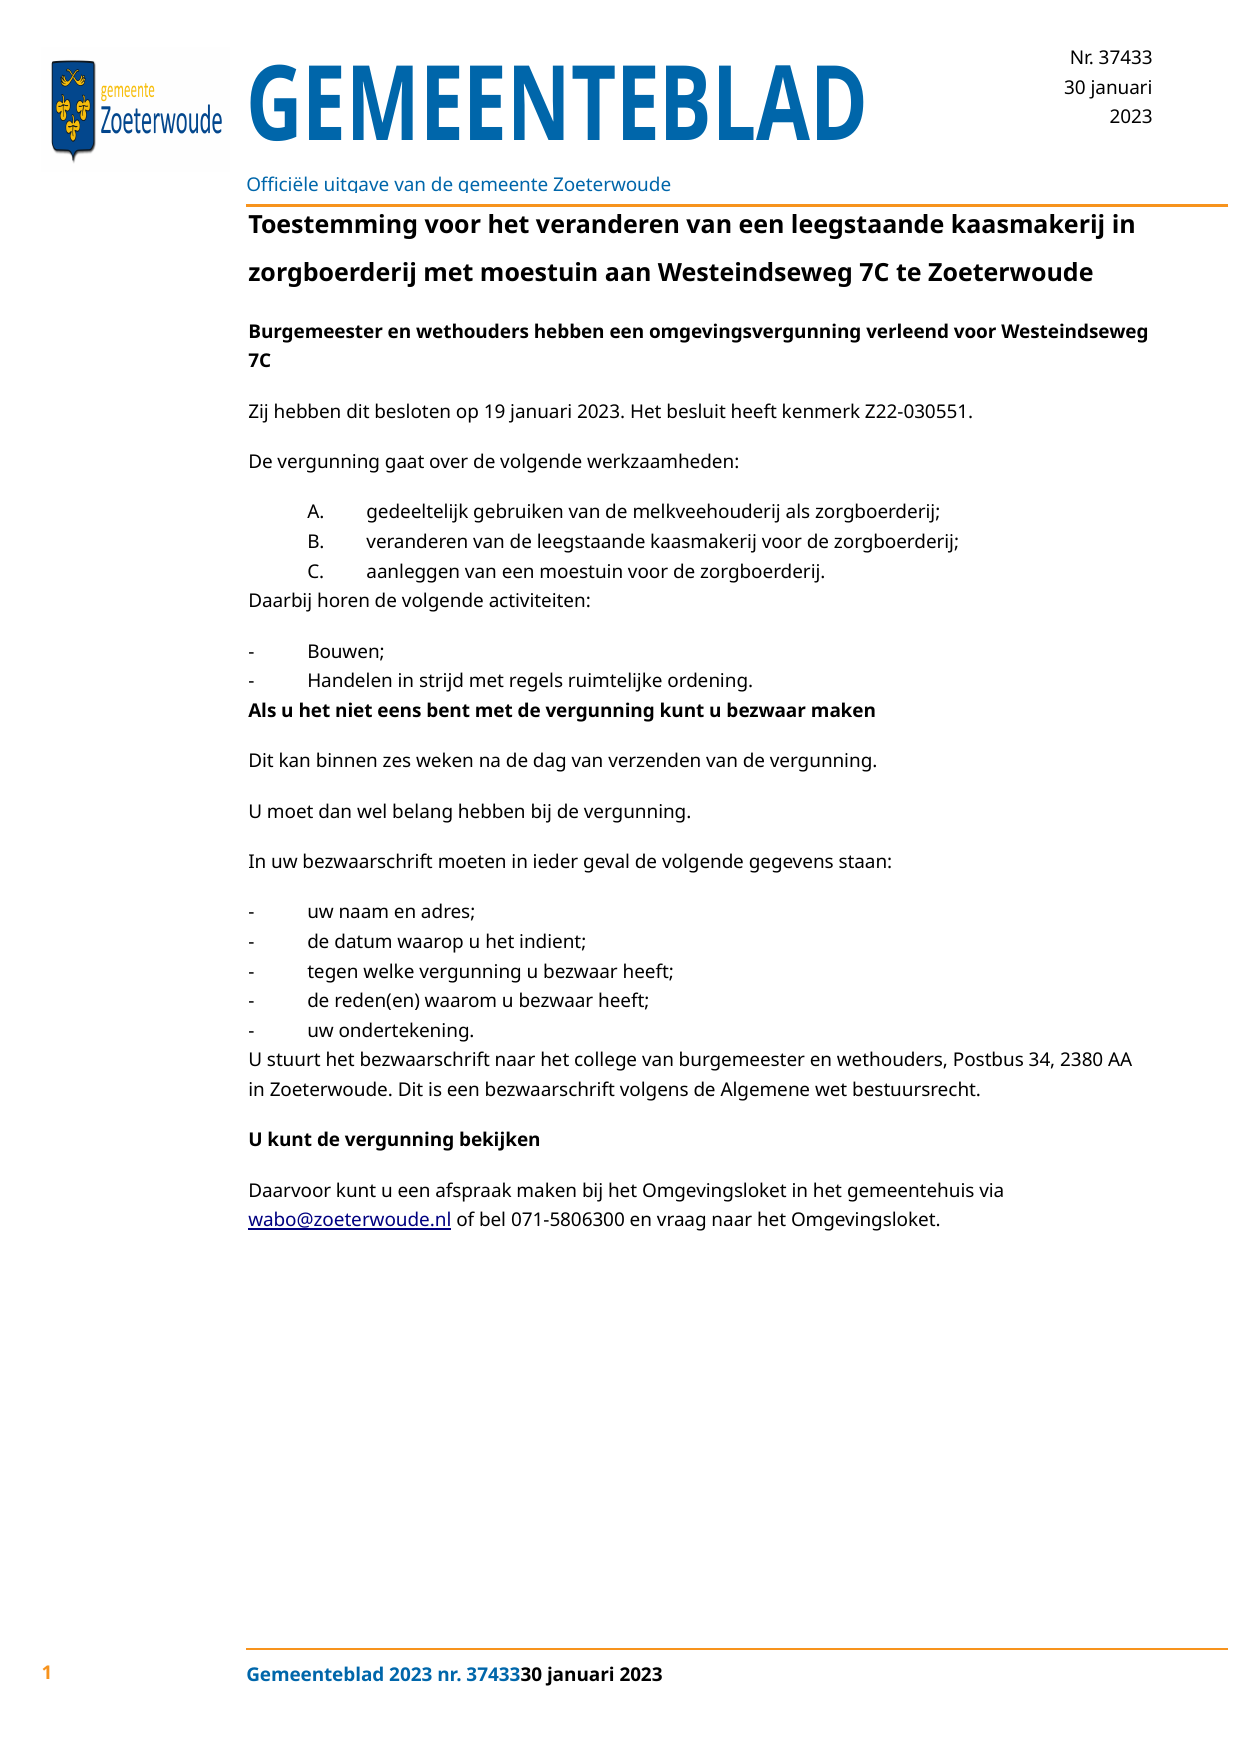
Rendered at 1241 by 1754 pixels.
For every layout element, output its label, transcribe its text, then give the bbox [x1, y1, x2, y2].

list gedeeltelijk gebruiken van de melkveehouderij als zorgboerderij; [307, 499, 1152, 524]
text Als u het niet eens bent met de vergunning kunt u bezwaar maken [248, 697, 1152, 723]
list de reden(en) waarom u bezwaar heeft; [248, 987, 1152, 1013]
list uw ondertekening. [248, 1017, 1152, 1043]
list uw naam en adres; [248, 899, 1152, 924]
text Zij hebben dit besloten op 19 januari 2023. Het besluit heeft kenmerk Z22-030551. [248, 398, 1152, 424]
text De vergunning gaat over de volgende werkzaamheden: [248, 448, 1152, 474]
text Toestemming voor het veranderen van een leegstaande kaasmakerij in zorgboerderij met moestuin aan Westeindseweg 7C te Zoeterwoude [248, 207, 1152, 288]
text Daarbij horen de volgende activiteiten: [248, 587, 1152, 613]
list Handelen in strijd met regels ruimtelijke ordening. [248, 667, 1152, 693]
text U moet dan wel belang hebben bij de vergunning. [248, 798, 1152, 824]
text In uw bezwaarschrift moeten in ieder geval de volgende gegevens staan: [248, 848, 1152, 874]
text Daarvoor kunt u een afspraak maken bij het Omgevingsloket in het gemeentehuis via wabo@zoeterwoude.nl of bel 071-5806300 en vraag naar het Omgevingsloket. [248, 1177, 1152, 1232]
list de datum waarop u het indient; [248, 928, 1152, 954]
picture [41, 47, 231, 172]
text Burgemeester en wethouders hebben een omgevingsvergunning verleend voor Westeindseweg 7C [248, 318, 1152, 373]
list aanleggen van een moestuin voor de zorgboerderij. [307, 558, 1152, 584]
list veranderen van de leegstaande kaasmakerij voor de zorgboerderij; [307, 528, 1152, 554]
list Bouwen; [248, 638, 1152, 664]
text Dit kan binnen zes weken na de dag van verzenden van de vergunning. [248, 747, 1152, 773]
list tegen welke vergunning u bezwaar heeft; [248, 958, 1152, 984]
text U stuurt het bezwaarschrift naar het college van burgemeester en wethouders, Postbus 34, 2380 AA in Zoeterwoude. Dit is een bezwaarschrift volgens de Algemene wet bestuursrecht. [248, 1047, 1152, 1102]
text U kunt de vergunning bekijken [248, 1127, 1152, 1152]
